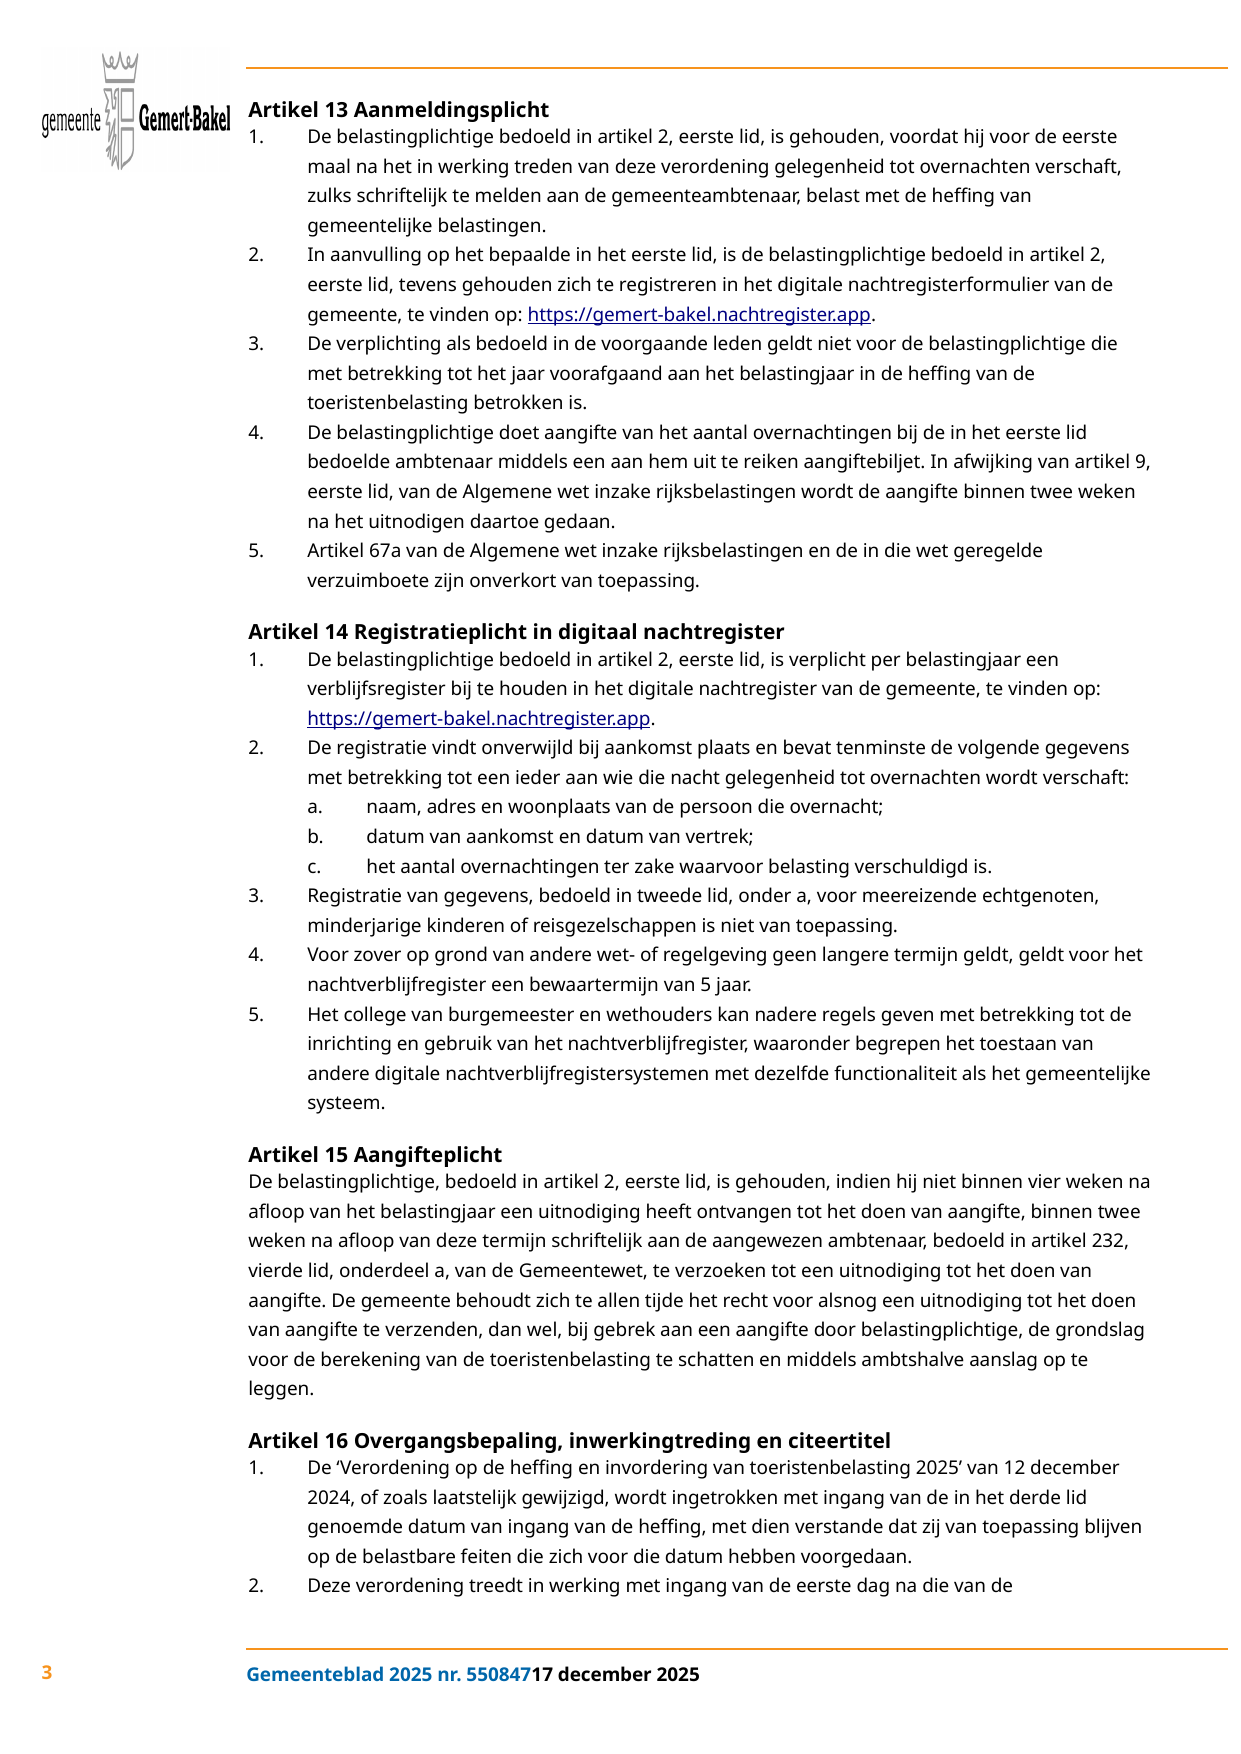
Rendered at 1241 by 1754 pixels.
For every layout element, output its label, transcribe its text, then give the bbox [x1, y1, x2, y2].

text Artikel 14 Registratieplicht in digitaal nachtregister [248, 617, 1152, 646]
list De verplichting als bedoeld in de voorgaande leden geldt niet voor de belastingplichtige die met betrekking tot het jaar voorafgaand aan het belastingjaar in de heffing van de toeristenbelasting betrokken is. [248, 330, 1152, 415]
list Het college van burgemeester en wethouders kan nadere regels geven met betrekking tot de inrichting en gebruik van het nachtverblijfregister, waaronder begrepen het toestaan van andere digitale nachtverblijfregistersystemen met dezelfde functionaliteit als het gemeentelijke systeem. [248, 1001, 1152, 1115]
list het aantal overnachtingen ter zake waarvoor belasting verschuldigd is. [307, 853, 1152, 879]
list De belastingplichtige doet aangifte van het aantal overnachtingen bij de in het eerste lid bedoelde ambtenaar middels een aan hem uit te reiken aangiftebiljet. In afwijking van artikel 9, eerste lid, van de Algemene wet inzake rijksbelastingen wordt de aangifte binnen twee weken na het uitnodigen daartoe gedaan. [248, 419, 1152, 533]
list datum van aankomst en datum van vertrek; [307, 823, 1152, 849]
list Artikel 67a van de Algemene wet inzake rijksbelastingen en de in die wet geregelde verzuimboete zijn onverkort van toepassing. [248, 537, 1152, 593]
text De belastingplichtige, bedoeld in artikel 2, eerste lid, is gehouden, indien hij niet binnen vier weken na afloop van het belastingjaar een uitnodiging heeft ontvangen tot het doen van aangifte, binnen twee weken na afloop van deze termijn schriftelijk aan de aangewezen ambtenaar, bedoeld in artikel 232, vierde lid, onderdeel a, van de Gemeentewet, te verzoeken tot een uitnodiging tot het doen van aangifte. De gemeente behoudt zich te allen tijde het recht voor alsnog een uitnodiging tot het doen van aangifte te verzenden, dan wel, bij gebrek aan een aangifte door belastingplichtige, de grondslag voor de berekening van de toeristenbelasting te schatten en middels ambtshalve aanslag op te leggen. [248, 1168, 1152, 1401]
list naam, adres en woonplaats van de persoon die overnacht; [307, 794, 1152, 819]
list De belastingplichtige bedoeld in artikel 2, eerste lid, is verplicht per belastingjaar een verblijfsregister bij te houden in het digitale nachtregister van de gemeente, te vinden op: https://gemert-bakel.nachtregister.app. [248, 646, 1152, 731]
picture [41, 47, 231, 172]
list In aanvulling op het bepaalde in het eerste lid, is de belastingplichtige bedoeld in artikel 2, eerste lid, tevens gehouden zich te registreren in het digitale nachtregisterformulier van de gemeente, te vinden op: https://gemert-bakel.nachtregister.app. [248, 242, 1152, 326]
list De belastingplichtige bedoeld in artikel 2, eerste lid, is gehouden, voordat hij voor de eerste maal na het in werking treden van deze verordening gelegenheid tot overnachten verschaft, zulks schriftelijk te melden aan de gemeenteambtenaar, belast met de heffing van gemeentelijke belastingen. [248, 123, 1152, 238]
list De ‘Verordening op de heffing en invordering van toeristenbelasting 2025’ van 12 december 2024, of zoals laatstelijk gewijzigd, wordt ingetrokken met ingang van de in het derde lid genoemde datum van ingang van de heffing, met dien verstande dat zij van toepassing blijven op de belastbare feiten die zich voor die datum hebben voorgedaan. [248, 1454, 1152, 1569]
list Deze verordening treedt in werking met ingang van de eerste dag na die van de [248, 1573, 1152, 1598]
list Registratie van gegevens, bedoeld in tweede lid, onder a, voor meereizende echtgenoten, minderjarige kinderen of reisgezelschappen is niet van toepassing. [248, 882, 1152, 938]
text Artikel 13 Aanmeldingsplicht [248, 95, 1152, 123]
list De registratie vindt onverwijld bij aankomst plaats en bevat tenminste de volgende gegevens met betrekking tot een ieder aan wie die nacht gelegenheid tot overnachten wordt verschaft: [248, 734, 1152, 790]
list Voor zover op grond van andere wet- of regelgeving geen langere termijn geldt, geldt voor het nachtverblijfregister een bewaartermijn van 5 jaar. [248, 942, 1152, 997]
text Artikel 16 Overgangsbepaling, inwerkingtreding en citeertitel [248, 1426, 1152, 1454]
text Artikel 15 Aangifteplicht [248, 1140, 1152, 1168]
